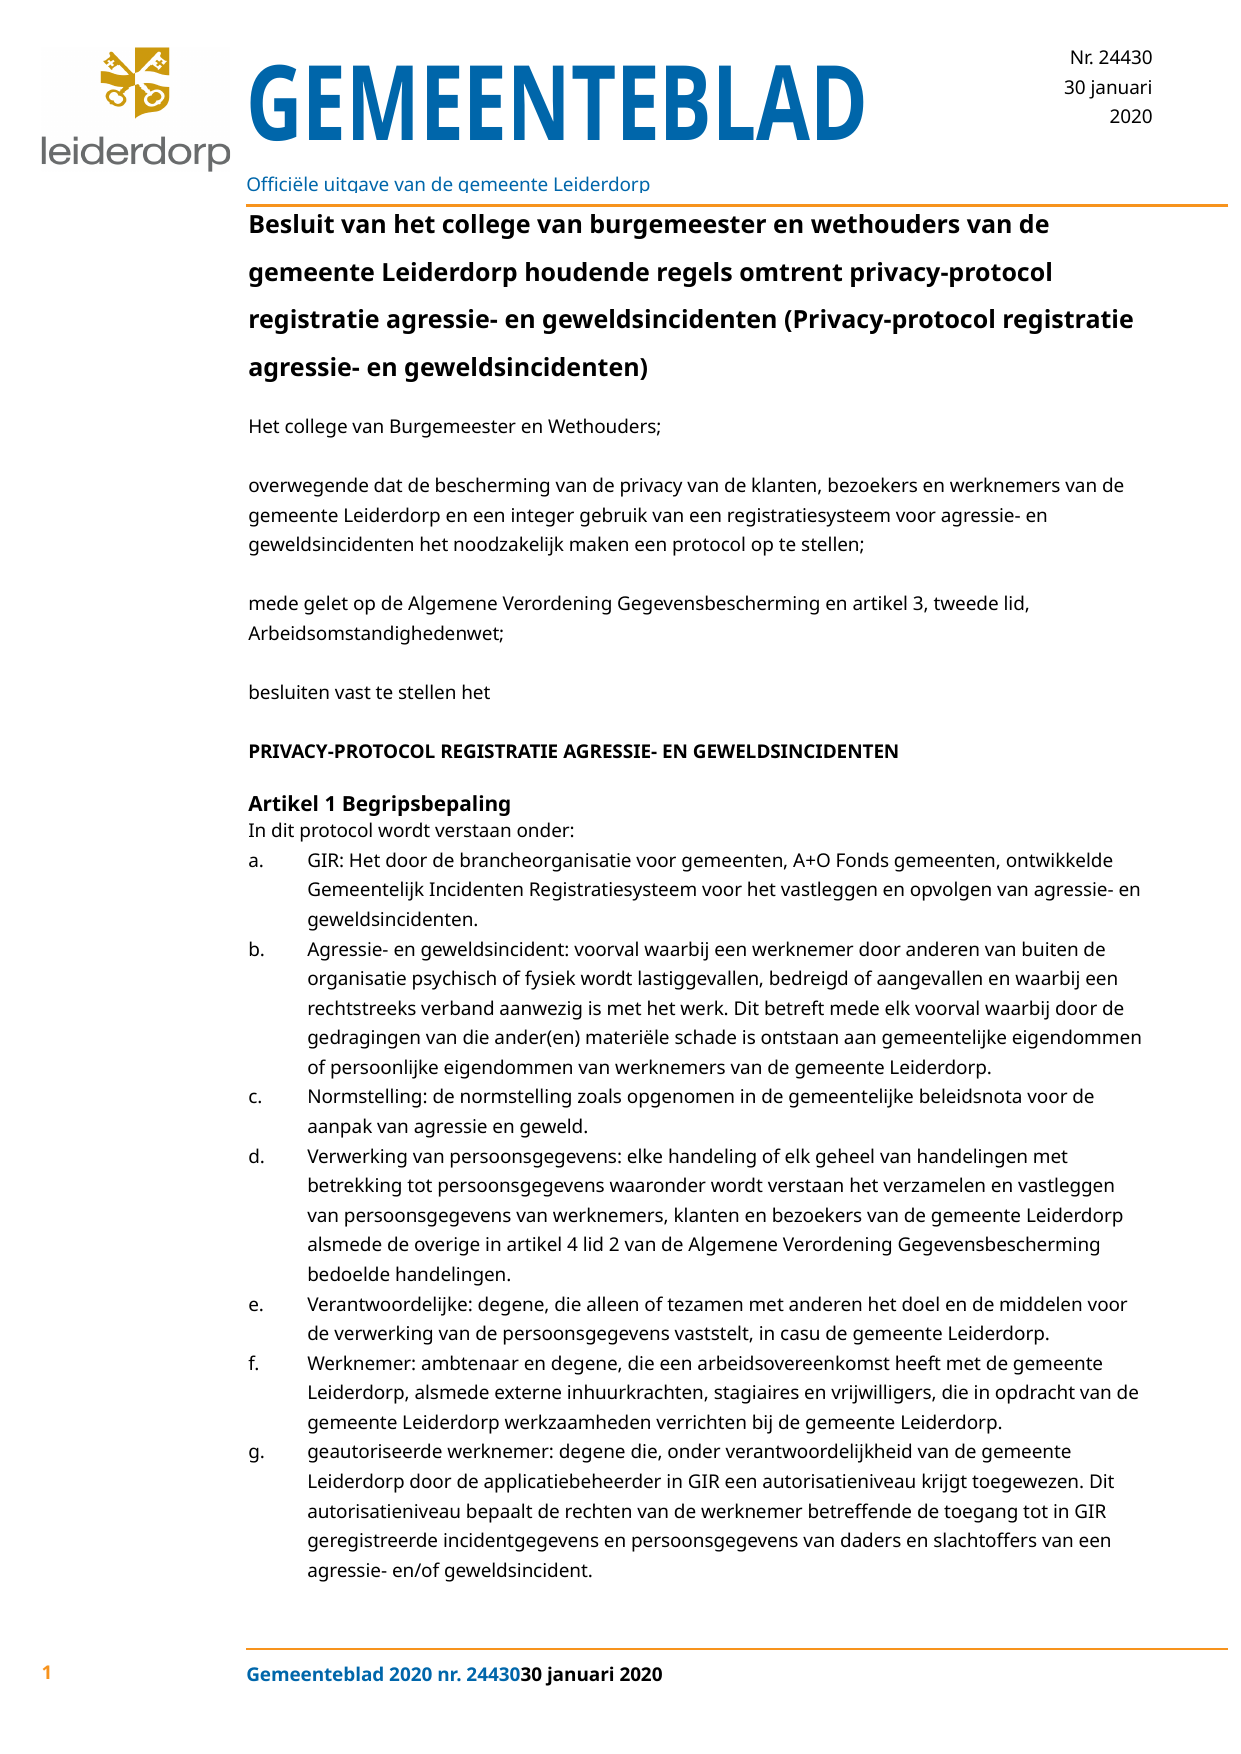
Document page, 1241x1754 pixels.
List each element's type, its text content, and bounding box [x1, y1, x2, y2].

list Normstelling: de normstelling zoals opgenomen in de gemeentelijke beleidsnota voor de aanpak van agressie en geweld. [248, 1084, 1152, 1139]
text mede gelet op de Algemene Verordening Gegevensbescherming en artikel 3, tweede lid, Arbeidsomstandighedenwet; [248, 591, 1152, 646]
list Verantwoordelijke: degene, die alleen of tezamen met anderen het doel en de middelen voor de verwerking van de persoonsgegevens vaststelt, in casu de gemeente Leiderdorp. [248, 1291, 1152, 1346]
list Werknemer: ambtenaar en degene, die een arbeidsovereenkomst heeft met de gemeente Leiderdorp, alsmede externe inhuurkrachten, stagiaires en vrijwilligers, die in opdracht van de gemeente Leiderdorp werkzaamheden verrichten bij de gemeente Leiderdorp. [248, 1350, 1152, 1435]
text Het college van Burgemeester en Wethouders; [248, 413, 1152, 439]
text Artikel 1 Begripsbepaling [248, 789, 1152, 817]
text overwegende dat de bescherming van de privacy van de klanten, bezoekers en werknemers van de gemeente Leiderdorp en een integer gebruik van een registratiesysteem voor agressie- en geweldsincidenten het noodzakelijk maken een protocol op te stellen; [248, 472, 1152, 557]
text PRIVACY-PROTOCOL REGISTRATIE AGRESSIE- EN GEWELDSINCIDENTEN [248, 738, 1152, 764]
picture [41, 47, 231, 172]
text In dit protocol wordt verstaan onder: [248, 817, 1152, 843]
list Agressie- en geweldsincident: voorval waarbij een werknemer door anderen van buiten de organisatie psychisch of fysiek wordt lastiggevallen, bedreigd of aangevallen en waarbij een rechtstreeks verband aanwezig is met het werk. Dit betreft mede elk voorval waarbij door de gedragingen van die ander(en) materiële schade is ontstaan aan gemeentelijke eigendommen of persoonlijke eigendommen van werknemers van de gemeente Leiderdorp. [248, 936, 1152, 1080]
list geautoriseerde werknemer: degene die, onder verantwoordelijkheid van de gemeente Leiderdorp door de applicatiebeheerder in GIR een autorisatieniveau krijgt toegewezen. Dit autorisatieniveau bepaalt de rechten van de werknemer betreffende de toegang tot in GIR geregistreerde incidentgegevens en persoonsgegevens van daders en slachtoffers van een agressie- en/of geweldsincident. [248, 1439, 1152, 1583]
list GIR: Het door de brancheorganisatie voor gemeenten, A+O Fonds gemeenten, ontwikkelde Gemeentelijk Incidenten Registratiesysteem voor het vastleggen en opvolgen van agressie- en geweldsincidenten. [248, 847, 1152, 932]
list Verwerking van persoonsgegevens: elke handeling of elk geheel van handelingen met betrekking tot persoonsgegevens waaronder wordt verstaan het verzamelen en vastleggen van persoonsgegevens van werknemers, klanten en bezoekers van de gemeente Leiderdorp alsmede de overige in artikel 4 lid 2 van de Algemene Verordening Gegevensbescherming bedoelde handelingen. [248, 1143, 1152, 1287]
text Besluit van het college van burgemeester en wethouders van de gemeente Leiderdorp houdende regels omtrent privacy-protocol registratie agressie- en geweldsincidenten (Privacy-protocol registratie agressie- en geweldsincidenten) [248, 207, 1152, 384]
text besluiten vast te stellen het [248, 679, 1152, 705]
